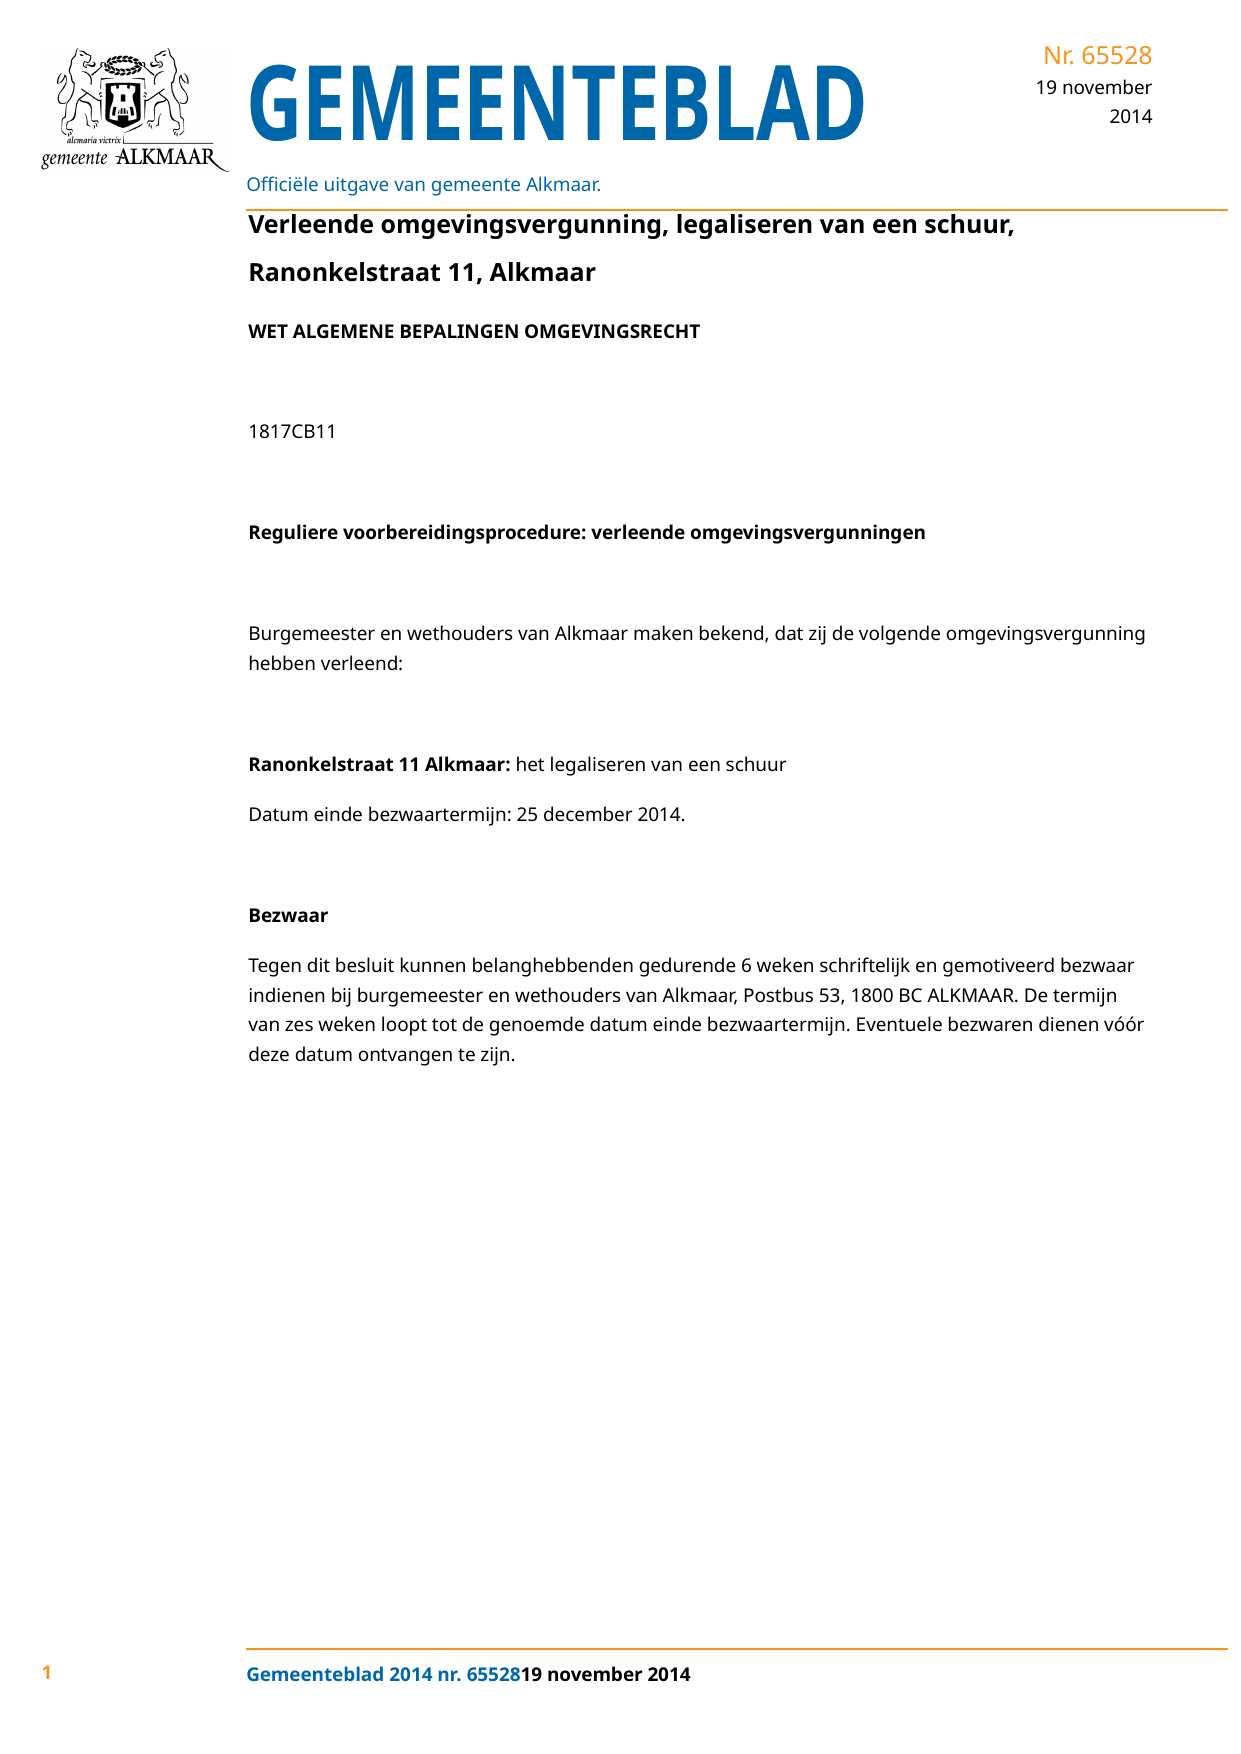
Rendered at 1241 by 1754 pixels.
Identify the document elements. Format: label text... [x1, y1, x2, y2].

text Reguliere voorbereidingsprocedure: verleende omgevingsvergunningen [248, 519, 1152, 545]
text Datum einde bezwaartermijn: 25 december 2014. [248, 801, 1152, 827]
text Ranonkelstraat 11 Alkmaar: het legaliseren van een schuur [248, 751, 1152, 777]
text WET ALGEMENE BEPALINGEN OMGEVINGSRECHT [248, 318, 1152, 344]
text 1817CB11 [248, 419, 1152, 444]
text Bezwaar [248, 902, 1152, 928]
text Tegen dit besluit kunnen belanghebbenden gedurende 6 weken schriftelijk en gemotiveerd bezwaar indienen bij burgemeester en wethouders van Alkmaar, Postbus 53, 1800 BC ALKMAAR. De termijn van zes weken loopt tot de genoemde datum einde bezwaartermijn. Eventuele bezwaren dienen vóór deze datum ontvangen te zijn. [248, 952, 1152, 1067]
text Burgemeester en wethouders van Alkmaar maken bekend, dat zij de volgende omgevingsvergunning hebben verleend: [248, 620, 1152, 676]
picture [41, 47, 231, 172]
text Verleende omgevingsvergunning, legaliseren van een schuur, Ranonkelstraat 11, Alkmaar [248, 211, 1152, 288]
